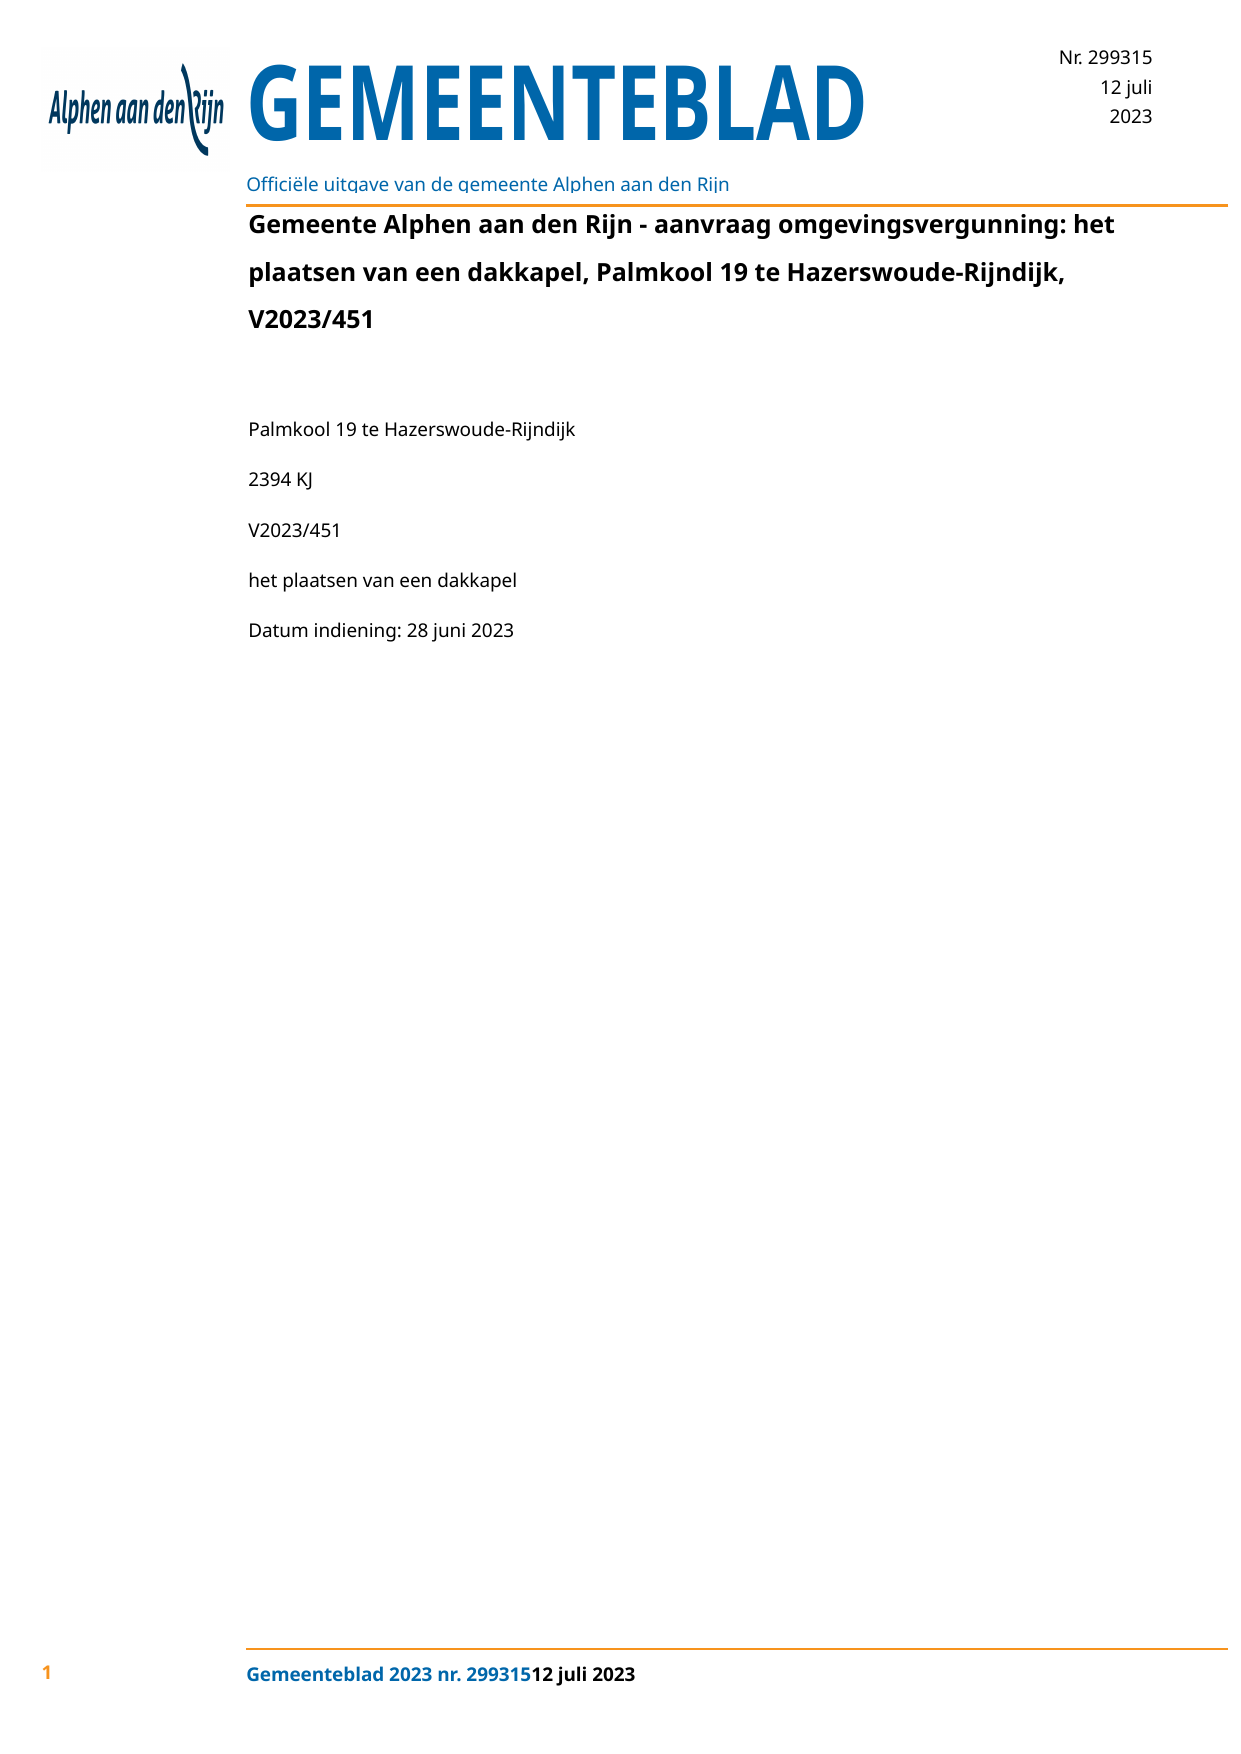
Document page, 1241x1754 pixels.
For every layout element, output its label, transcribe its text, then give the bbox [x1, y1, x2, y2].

picture [41, 47, 231, 172]
text het plaatsen van een dakkapel [248, 567, 1152, 593]
text 2394 KJ [248, 466, 1152, 492]
text V2023/451 [248, 517, 1152, 542]
text Gemeente Alphen aan den Rijn - aanvraag omgevingsvergunning: het plaatsen van een dakkapel, Palmkool 19 te Hazerswoude-Rijndijk, V2023/451 [248, 207, 1152, 336]
text Palmkool 19 te Hazerswoude-Rijndijk [248, 416, 1152, 442]
text Datum indiening: 28 juni 2023 [248, 618, 1152, 643]
